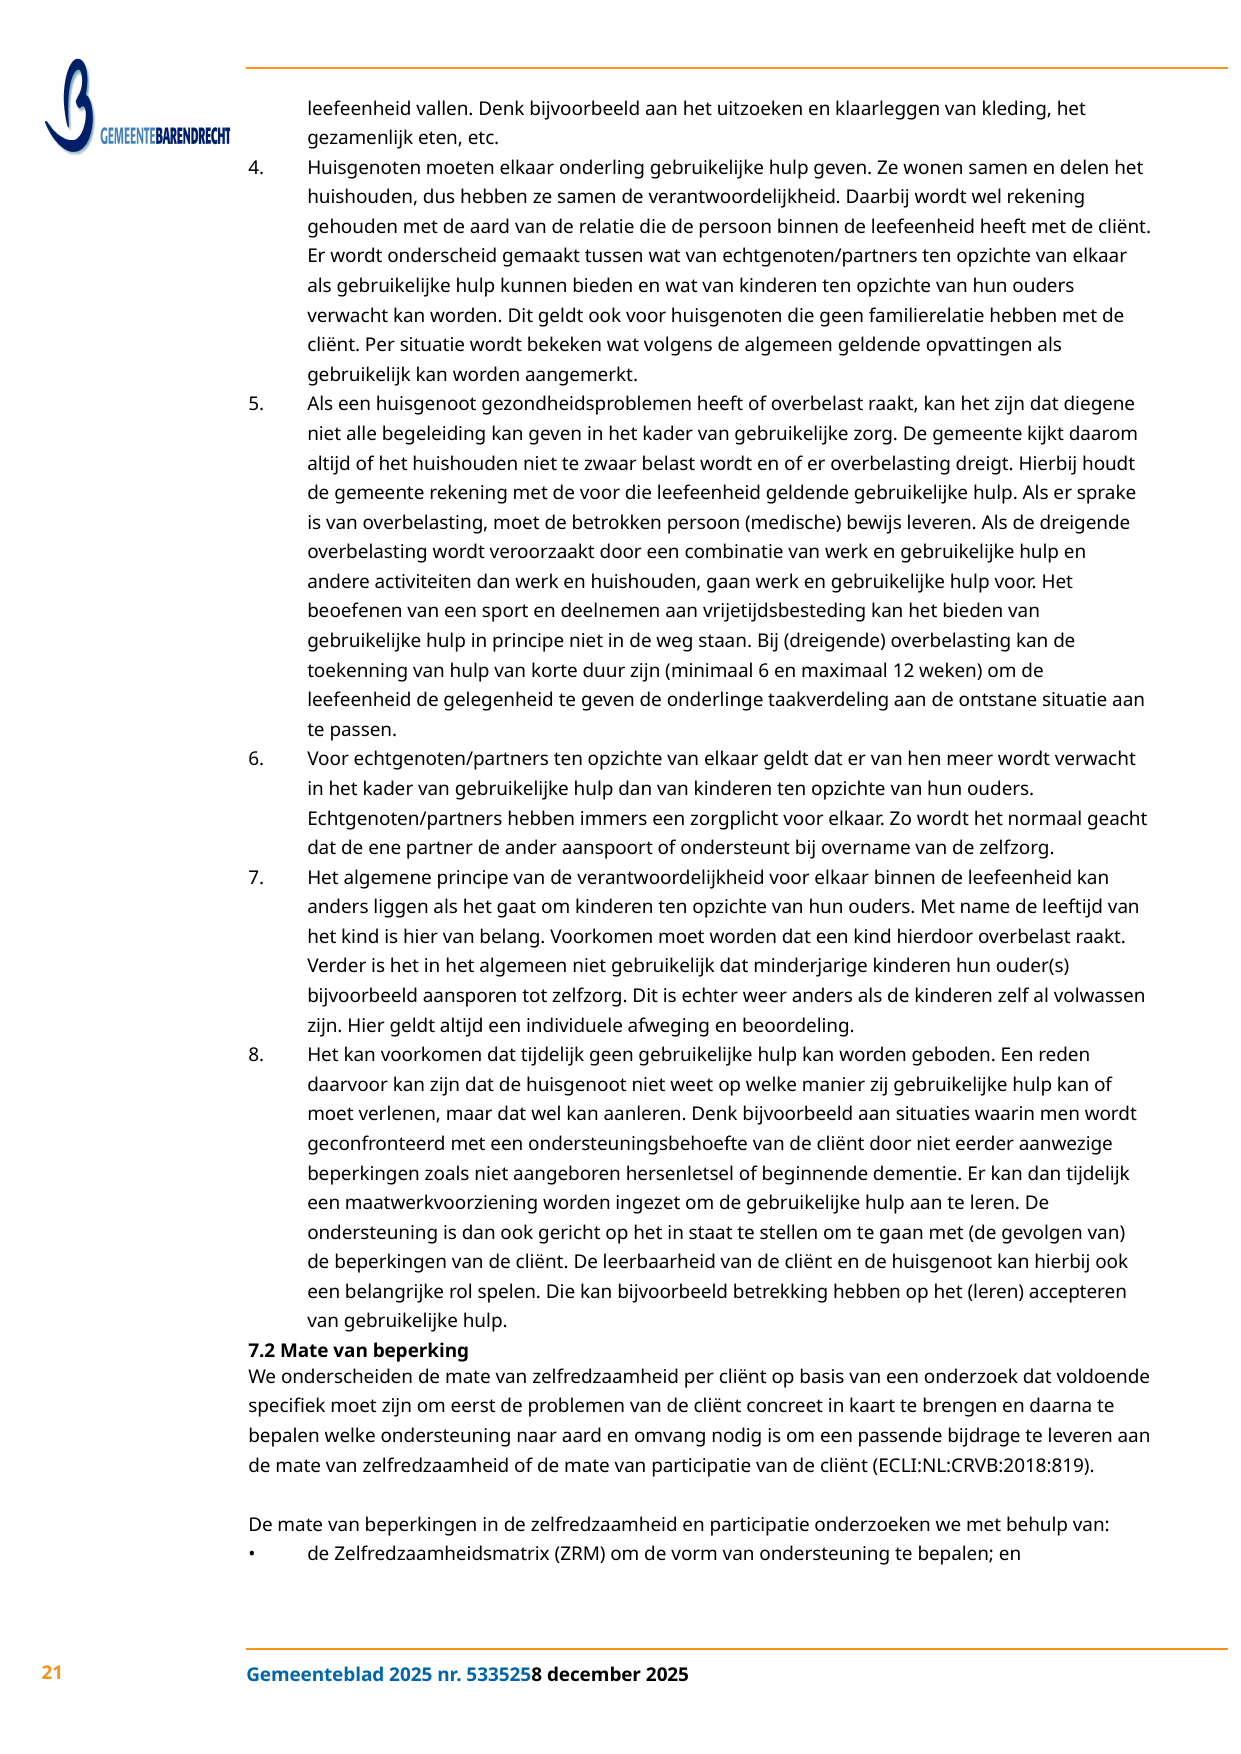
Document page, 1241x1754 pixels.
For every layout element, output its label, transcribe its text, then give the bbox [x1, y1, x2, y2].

text 7.2 Mate van beperking [248, 1337, 1152, 1363]
text We onderscheiden de mate van zelfredzaamheid per cliënt op basis van een onderzoek dat voldoende specifiek moet zijn om eerst de problemen van de cliënt concreet in kaart te brengen en daarna te bepalen welke ondersteuning naar aard en omvang nodig is om een passende bijdrage te leveren aan de mate van zelfredzaamheid of de mate van participatie van de cliënt (ECLI:NL:CRVB:2018:819). [248, 1363, 1152, 1477]
picture [41, 47, 231, 172]
list Het algemene principe van de verantwoordelijkheid voor elkaar binnen de leefeenheid kan anders liggen als het gaat om kinderen ten opzichte van hun ouders. Met name de leeftijd van het kind is hier van belang. Voorkomen moet worden dat een kind hierdoor overbelast raakt. Verder is het in het algemeen niet gebruikelijk dat minderjarige kinderen hun ouder(s) bijvoorbeeld aansporen tot zelfzorg. Dit is echter weer anders als de kinderen zelf al volwassen zijn. Hier geldt altijd een individuele afweging en beoordeling. [248, 864, 1152, 1038]
list leefeenheid vallen. Denk bijvoorbeeld aan het uitzoeken en klaarleggen van kleding, het gezamenlijk eten, etc. [248, 95, 1152, 150]
list Huisgenoten moeten elkaar onderling gebruikelijke hulp geven. Ze wonen samen en delen het huishouden, dus hebben ze samen de verantwoordelijkheid. Daarbij wordt wel rekening gehouden met de aard van de relatie die de persoon binnen de leefeenheid heeft met de cliënt. Er wordt onderscheid gemaakt tussen wat van echtgenoten/partners ten opzichte van elkaar als gebruikelijke hulp kunnen bieden en wat van kinderen ten opzichte van hun ouders verwacht kan worden. Dit geldt ook voor huisgenoten die geen familierelatie hebben met de cliënt. Per situatie wordt bekeken wat volgens de algemeen geldende opvattingen als gebruikelijk kan worden aangemerkt. [248, 154, 1152, 387]
text De mate van beperkingen in de zelfredzaamheid en participatie onderzoeken we met behulp van: [248, 1511, 1152, 1537]
list de Zelfredzaamheidsmatrix (ZRM) om de vorm van ondersteuning te bepalen; en [248, 1541, 1152, 1566]
list Het kan voorkomen dat tijdelijk geen gebruikelijke hulp kan worden geboden. Een reden daarvoor kan zijn dat de huisgenoot niet weet op welke manier zij gebruikelijke hulp kan of moet verlenen, maar dat wel kan aanleren. Denk bijvoorbeeld aan situaties waarin men wordt geconfronteerd met een ondersteuningsbehoefte van de cliënt door niet eerder aanwezige beperkingen zoals niet aangeboren hersenletsel of beginnende dementie. Er kan dan tijdelijk een maatwerkvoorziening worden ingezet om de gebruikelijke hulp aan te leren. De ondersteuning is dan ook gericht op het in staat te stellen om te gaan met (de gevolgen van) de beperkingen van de cliënt. De leerbaarheid van de cliënt en de huisgenoot kan hierbij ook een belangrijke rol spelen. Die kan bijvoorbeeld betrekking hebben op het (leren) accepteren van gebruikelijke hulp. [248, 1041, 1152, 1333]
list Als een huisgenoot gezondheidsproblemen heeft of overbelast raakt, kan het zijn dat diegene niet alle begeleiding kan geven in het kader van gebruikelijke zorg. De gemeente kijkt daarom altijd of het huishouden niet te zwaar belast wordt en of er overbelasting dreigt. Hierbij houdt de gemeente rekening met de voor die leefeenheid geldende gebruikelijke hulp. Als er sprake is van overbelasting, moet de betrokken persoon (medische) bewijs leveren. Als de dreigende overbelasting wordt veroorzaakt door een combinatie van werk en gebruikelijke hulp en andere activiteiten dan werk en huishouden, gaan werk en gebruikelijke hulp voor. Het beoefenen van een sport en deelnemen aan vrijetijdsbesteding kan het bieden van gebruikelijke hulp in principe niet in de weg staan. Bij (dreigende) overbelasting kan de toekenning van hulp van korte duur zijn (minimaal 6 en maximaal 12 weken) om de leefeenheid de gelegenheid te geven de onderlinge taakverdeling aan de ontstane situatie aan te passen. [248, 391, 1152, 742]
list Voor echtgenoten/partners ten opzichte van elkaar geldt dat er van hen meer wordt verwacht in het kader van gebruikelijke hulp dan van kinderen ten opzichte van hun ouders. Echtgenoten/partners hebben immers een zorgplicht voor elkaar. Zo wordt het normaal geacht dat de ene partner de ander aanspoort of ondersteunt bij overname van de zelfzorg. [248, 746, 1152, 860]
